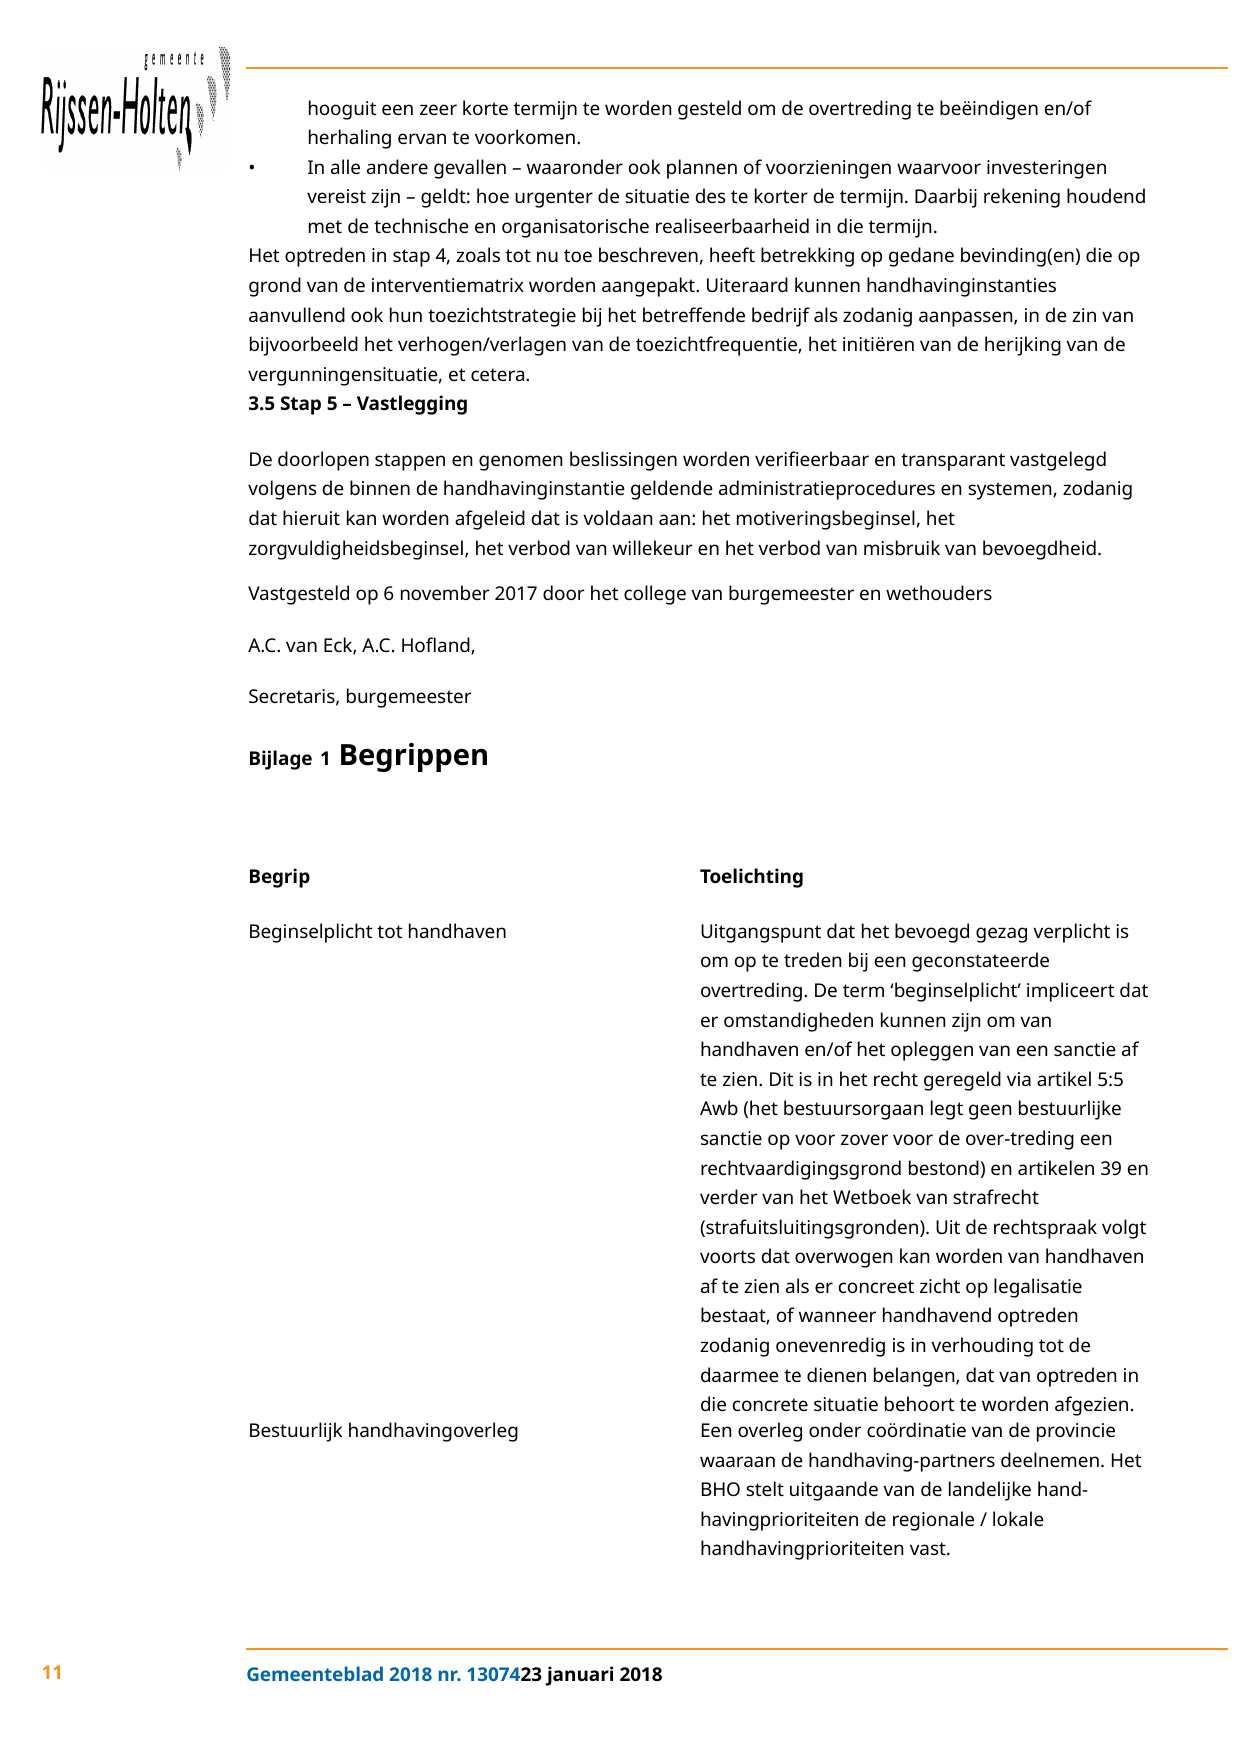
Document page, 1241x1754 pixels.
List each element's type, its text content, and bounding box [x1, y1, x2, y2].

table_cell Beginselplicht tot handhaven [248, 918, 700, 1417]
table_header Begrip [248, 833, 700, 918]
text A.C. van Eck, A.C. Hofland, [248, 632, 1152, 657]
picture [41, 47, 231, 172]
list hooguit een zeer korte termijn te worden gesteld om de overtreding te beëindigen en/of herhaling ervan te voorkomen. [248, 95, 1152, 150]
text De doorlopen stappen en genomen beslissingen worden verifieerbaar en transparant vastgelegd volgens de binnen de handhavinginstantie geldende administratieprocedures en systemen, zodanig dat hieruit kan worden afgeleid dat is voldaan aan: het motiveringsbeginsel, het zorgvuldigheidsbeginsel, het verbod van willekeur en het verbod van misbruik van bevoegdheid. [248, 446, 1152, 560]
text Het optreden in stap 4, zoals tot nu toe beschreven, heeft betrekking op gedane bevinding(en) die op grond van de interventiematrix worden aangepakt. Uiteraard kunnen handhavinginstanties aanvullend ook hun toezichtstrategie bij het betreffende bedrijf als zodanig aanpassen, in de zin van bijvoorbeeld het verhogen/verlagen van de toezichtfrequentie, het initiëren van de herijking van de vergunningensituatie, et cetera. [248, 243, 1152, 387]
table_cell Een overleg onder coördinatie van de provincie waaraan de handhaving-partners deelnemen. Het BHO stelt uitgaande van de landelijke hand-havingprioriteiten de regionale / lokale handhavingprioriteiten vast. [700, 1417, 1152, 1561]
list In alle andere gevallen – waaronder ook plannen of voorzieningen waarvoor investeringen vereist zijn – geldt: hoe urgenter de situatie des te korter de termijn. Daarbij rekening houdend met de technische en organisatorische realiseerbaarheid in die termijn. [248, 154, 1152, 239]
table_header Toelichting [700, 833, 1152, 918]
text Bijlage 1 Begrippen [248, 735, 1152, 774]
text 3.5 Stap 5 – Vastlegging [248, 391, 1152, 416]
text Secretaris, burgemeester [248, 683, 1152, 709]
table_cell Uitgangspunt dat het bevoegd gezag verplicht is om op te treden bij een geconstateerde overtreding. De term ‘beginselplicht’ impliceert dat er omstandigheden kunnen zijn om van handhaven en/of het opleggen van een sanctie af te zien. Dit is in het recht geregeld via artikel 5:5 Awb (het bestuursorgaan legt geen bestuurlijke sanctie op voor zover voor de over-treding een rechtvaardigingsgrond bestond) en artikelen 39 en verder van het Wetboek van strafrecht (strafuitsluitingsgronden). Uit de rechtspraak volgt voorts dat overwogen kan worden van handhaven af te zien als er concreet zicht op legalisatie bestaat, of wanneer handhavend optreden zodanig onevenredig is in verhouding tot de daarmee te dienen belangen, dat van optreden in die concrete situatie behoort te worden afgezien. [700, 918, 1152, 1417]
text Vastgesteld op 6 november 2017 door het college van burgemeester en wethouders [248, 580, 1152, 606]
table_cell Bestuurlijk handhavingoverleg [248, 1417, 700, 1561]
